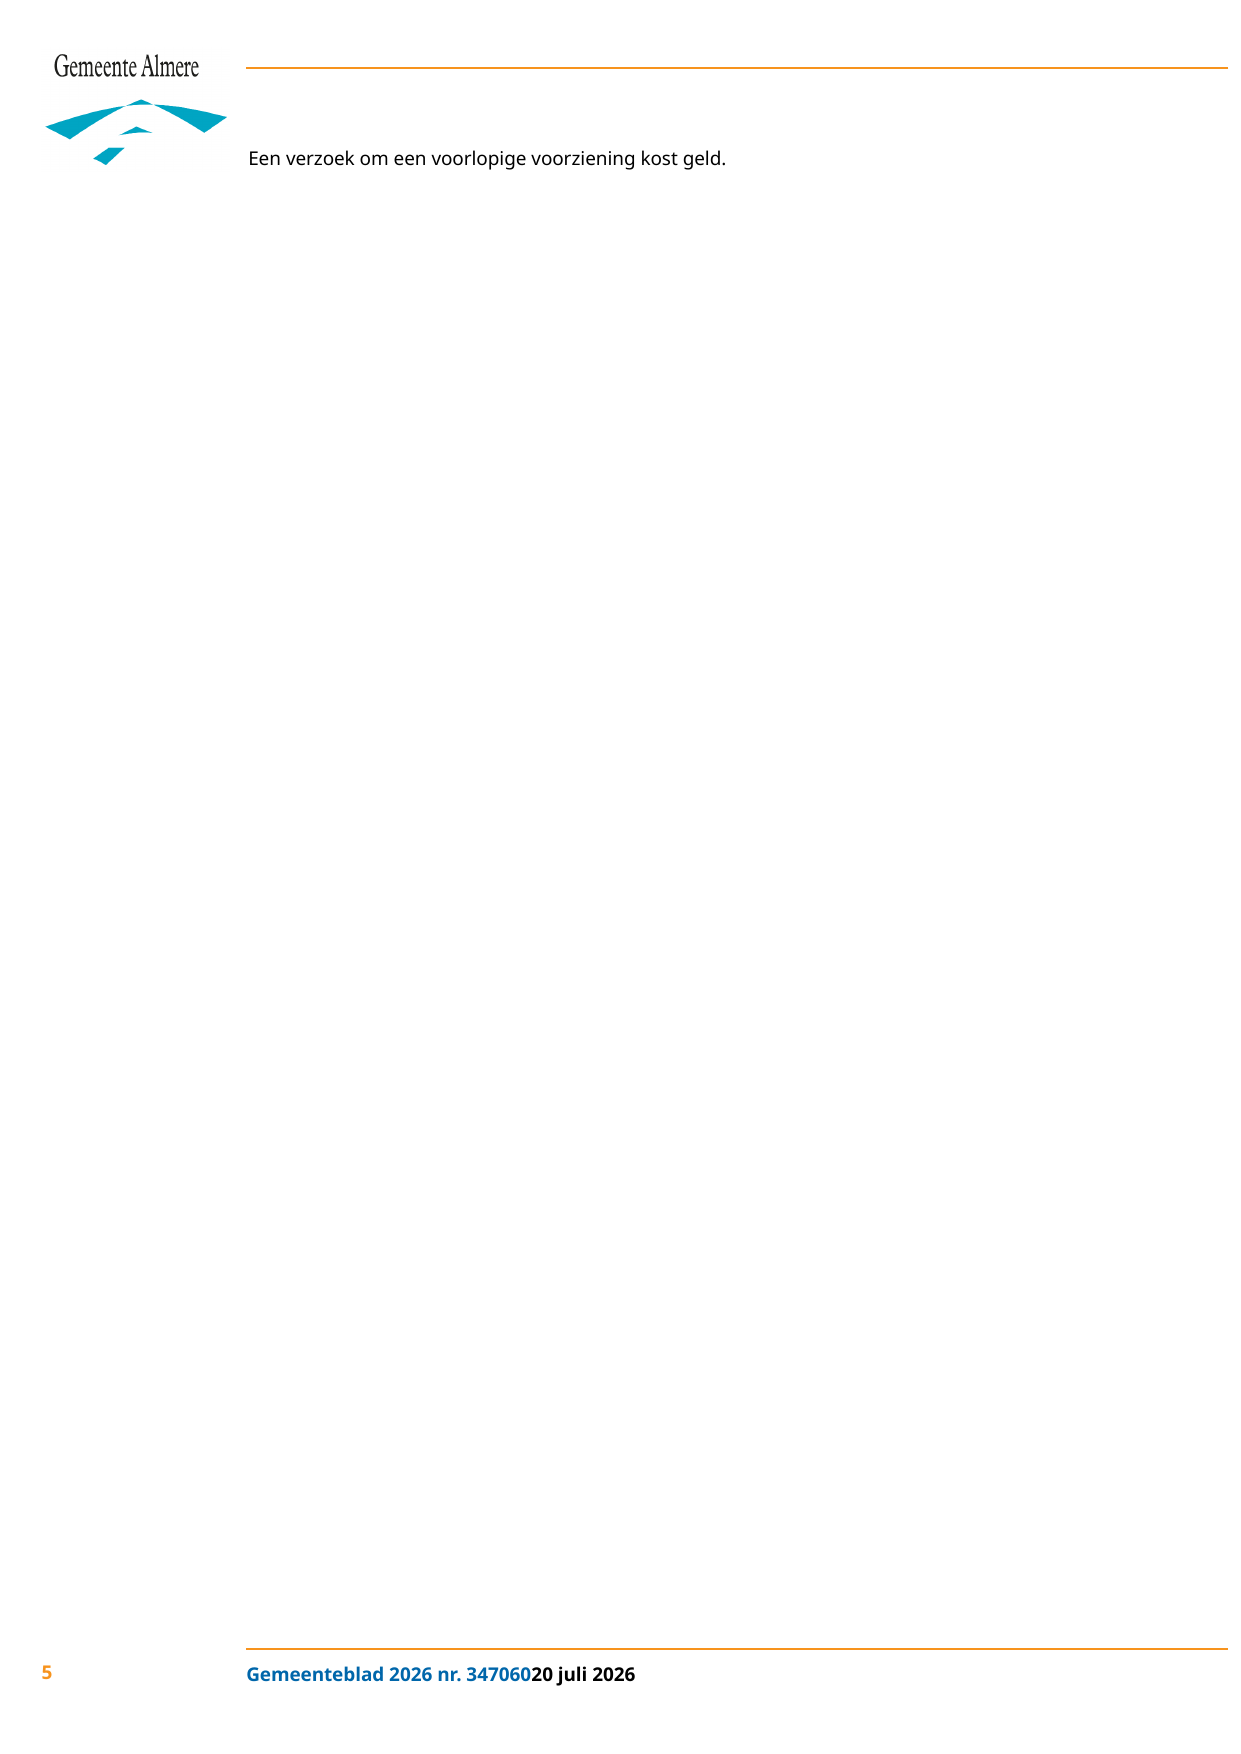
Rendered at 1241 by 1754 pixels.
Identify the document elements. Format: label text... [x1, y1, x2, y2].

text Een verzoek om een voorlopige voorziening kost geld. [248, 145, 1152, 171]
picture [41, 47, 231, 172]
